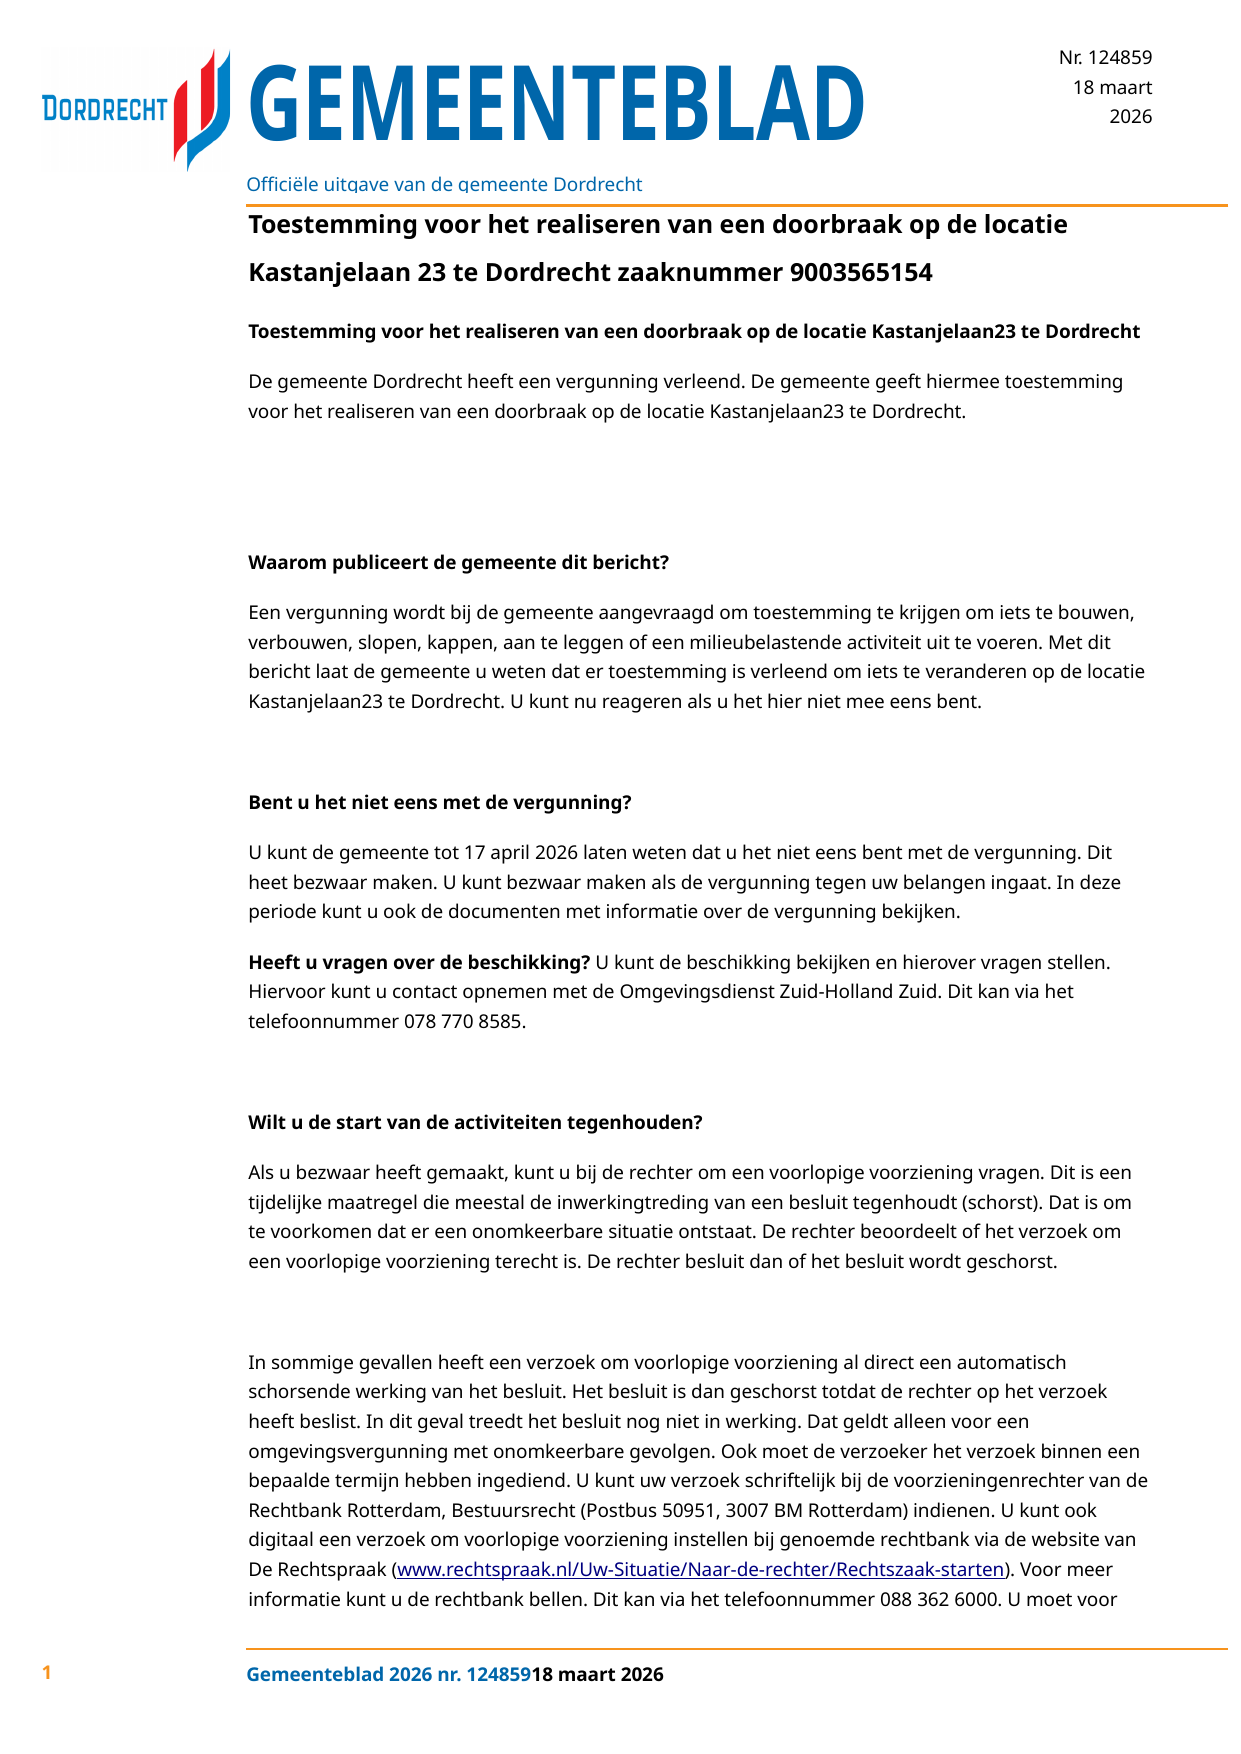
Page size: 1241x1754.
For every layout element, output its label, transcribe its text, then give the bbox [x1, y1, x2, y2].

text Als u bezwaar heeft gemaakt, kunt u bij de rechter om een voorlopige voorziening vragen. Dit is een tijdelijke maatregel die meestal de inwerkingtreding van een besluit tegenhoudt (schorst). Dat is om te voorkomen dat er een onomkeerbare situatie ontstaat. De rechter beoordeelt of het verzoek om een voorlopige voorziening terecht is. De rechter besluit dan of het besluit wordt geschorst. [248, 1159, 1152, 1274]
text Toestemming voor het realiseren van een doorbraak op de locatie Kastanjelaan23 te Dordrecht [248, 318, 1152, 344]
text Heeft u vragen over de beschikking? U kunt de beschikking bekijken en hierover vragen stellen. Hiervoor kunt u contact opnemen met de Omgevingsdienst Zuid-Holland Zuid. Dit kan via het telefoonnummer 078 770 8585. [248, 949, 1152, 1034]
text Toestemming voor het realiseren van een doorbraak op de locatie Kastanjelaan 23 te Dordrecht zaaknummer 9003565154 [248, 207, 1152, 288]
picture [41, 47, 231, 172]
text In sommige gevallen heeft een verzoek om voorlopige voorziening al direct een automatisch schorsende werking van het besluit. Het besluit is dan geschorst totdat de rechter op het verzoek heeft beslist. In dit geval treedt het besluit nog niet in werking. Dat geldt alleen voor een omgevingsvergunning met onomkeerbare gevolgen. Ook moet de verzoeker het verzoek binnen een bepaalde termijn hebben ingediend. U kunt uw verzoek schriftelijk bij de voorzieningenrechter van de Rechtbank Rotterdam, Bestuursrecht (Postbus 50951, 3007 BM Rotterdam) indienen. U kunt ook digitaal een verzoek om voorlopige voorziening instellen bij genoemde rechtbank via de website van De Rechtspraak (www.rechtspraak.nl/Uw-Situatie/Naar-de-rechter/Rechtszaak-starten). Voor meer informatie kunt u de rechtbank bellen. Dit kan via het telefoonnummer 088 362 6000. U moet voor [248, 1349, 1152, 1612]
text Een vergunning wordt bij de gemeente aangevraagd om toestemming te krijgen om iets te bouwen, verbouwen, slopen, kappen, aan te leggen of een milieubelastende activiteit uit te voeren. Met dit bericht laat de gemeente u weten dat er toestemming is verleend om iets te veranderen op de locatie Kastanjelaan23 te Dordrecht. U kunt nu reageren als u het hier niet mee eens bent. [248, 599, 1152, 714]
text De gemeente Dordrecht heeft een vergunning verleend. De gemeente geeft hiermee toestemming voor het realiseren van een doorbraak op de locatie Kastanjelaan23 te Dordrecht. [248, 368, 1152, 424]
text U kunt de gemeente tot 17 april 2026 laten weten dat u het niet eens bent met de vergunning. Dit heet bezwaar maken. U kunt bezwaar maken als de vergunning tegen uw belangen ingaat. In deze periode kunt u ook de documenten met informatie over de vergunning bekijken. [248, 839, 1152, 924]
text Bent u het niet eens met de vergunning? [248, 789, 1152, 815]
text Wilt u de start van de activiteiten tegenhouden? [248, 1109, 1152, 1135]
text Waarom publiceert de gemeente dit bericht? [248, 549, 1152, 575]
